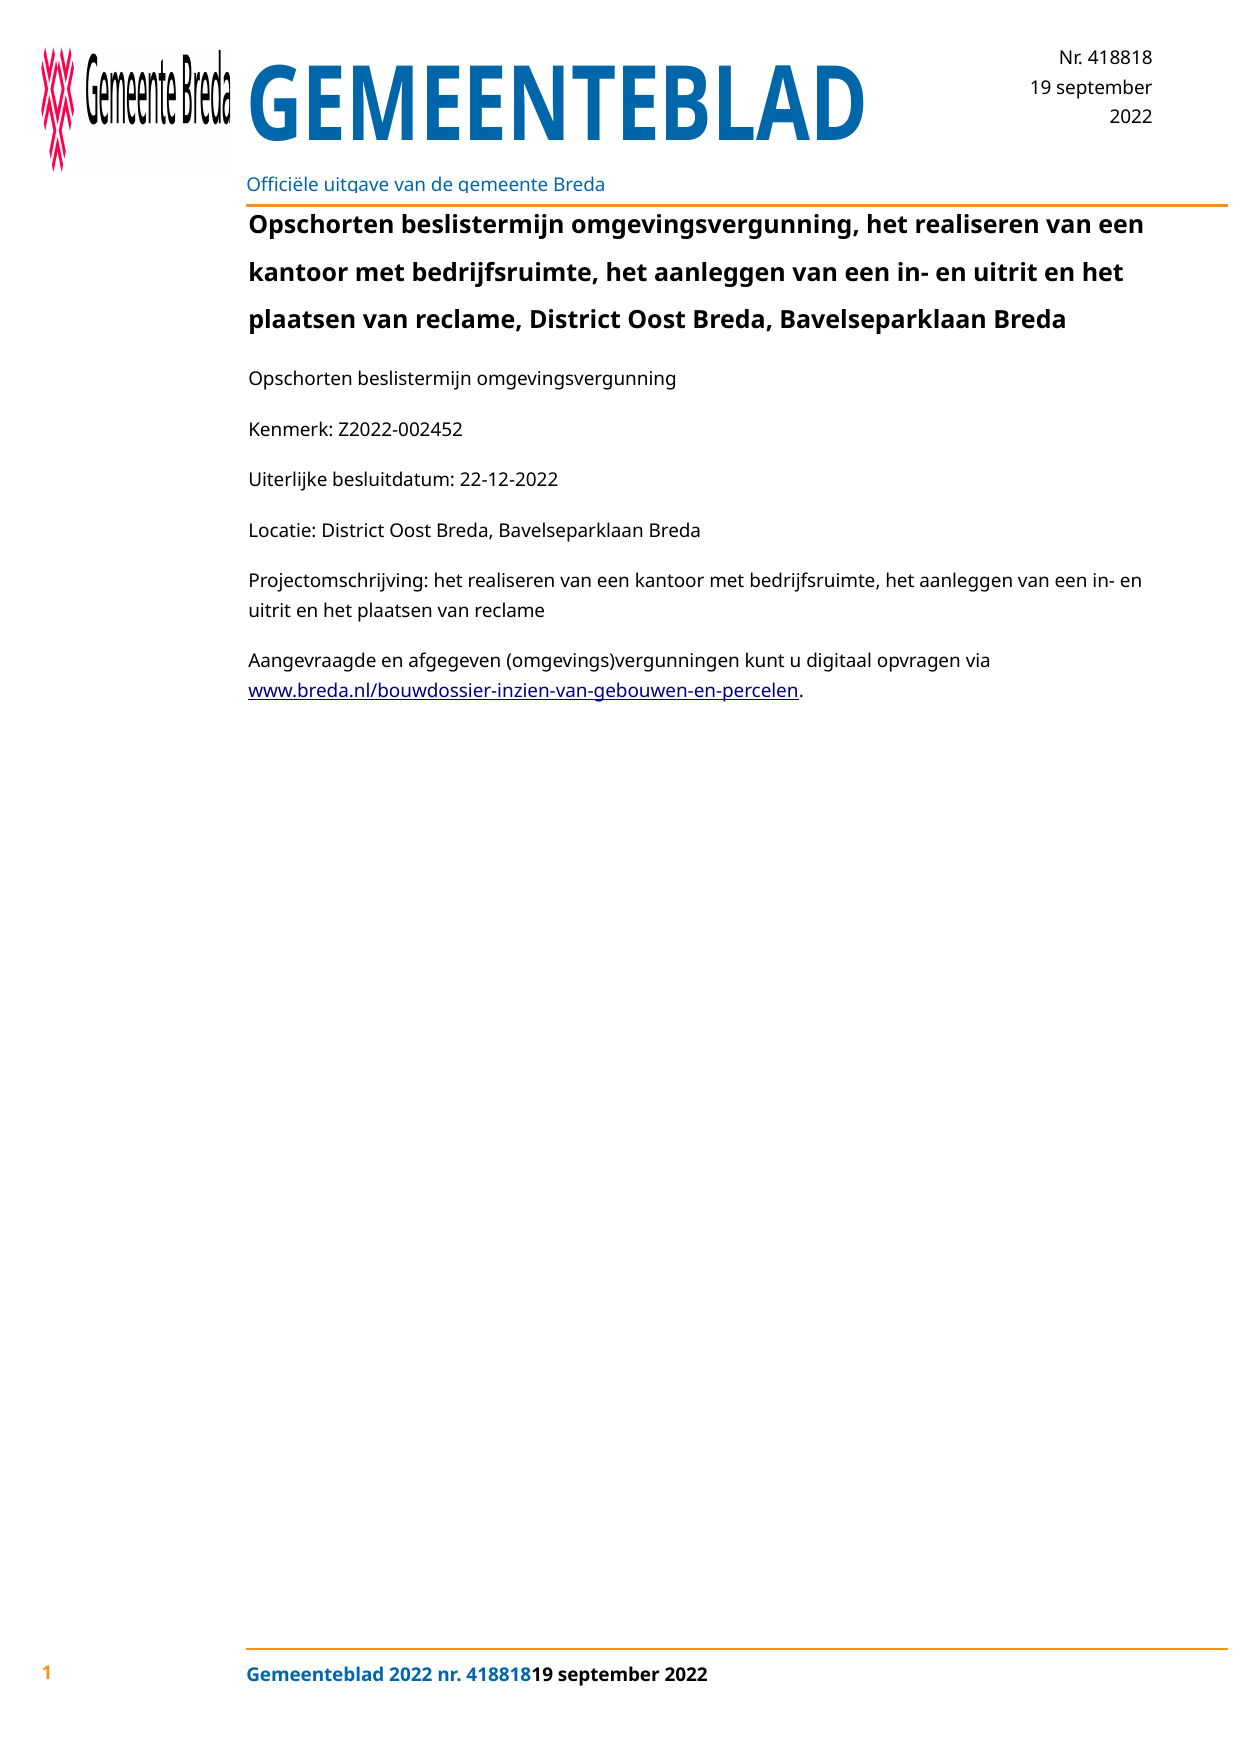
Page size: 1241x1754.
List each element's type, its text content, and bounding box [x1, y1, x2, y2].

text Opschorten beslistermijn omgevingsvergunning [248, 366, 1152, 391]
text Locatie: District Oost Breda, Bavelseparklaan Breda [248, 517, 1152, 542]
text Projectomschrijving: het realiseren van een kantoor met bedrijfsruimte, het aanleggen van een in- en uitrit en het plaatsen van reclame [248, 567, 1152, 622]
picture [41, 47, 231, 172]
text Uiterlijke besluitdatum: 22-12-2022 [248, 466, 1152, 492]
text Aangevraagde en afgegeven (omgevings)vergunningen kunt u digitaal opvragen via www.breda.nl/bouwdossier-inzien-van-gebouwen-en-percelen. [248, 647, 1152, 702]
text Kenmerk: Z2022-002452 [248, 416, 1152, 442]
text Opschorten beslistermijn omgevingsvergunning, het realiseren van een kantoor met bedrijfsruimte, het aanleggen van een in- en uitrit en het plaatsen van reclame, District Oost Breda, Bavelseparklaan Breda [248, 207, 1152, 336]
